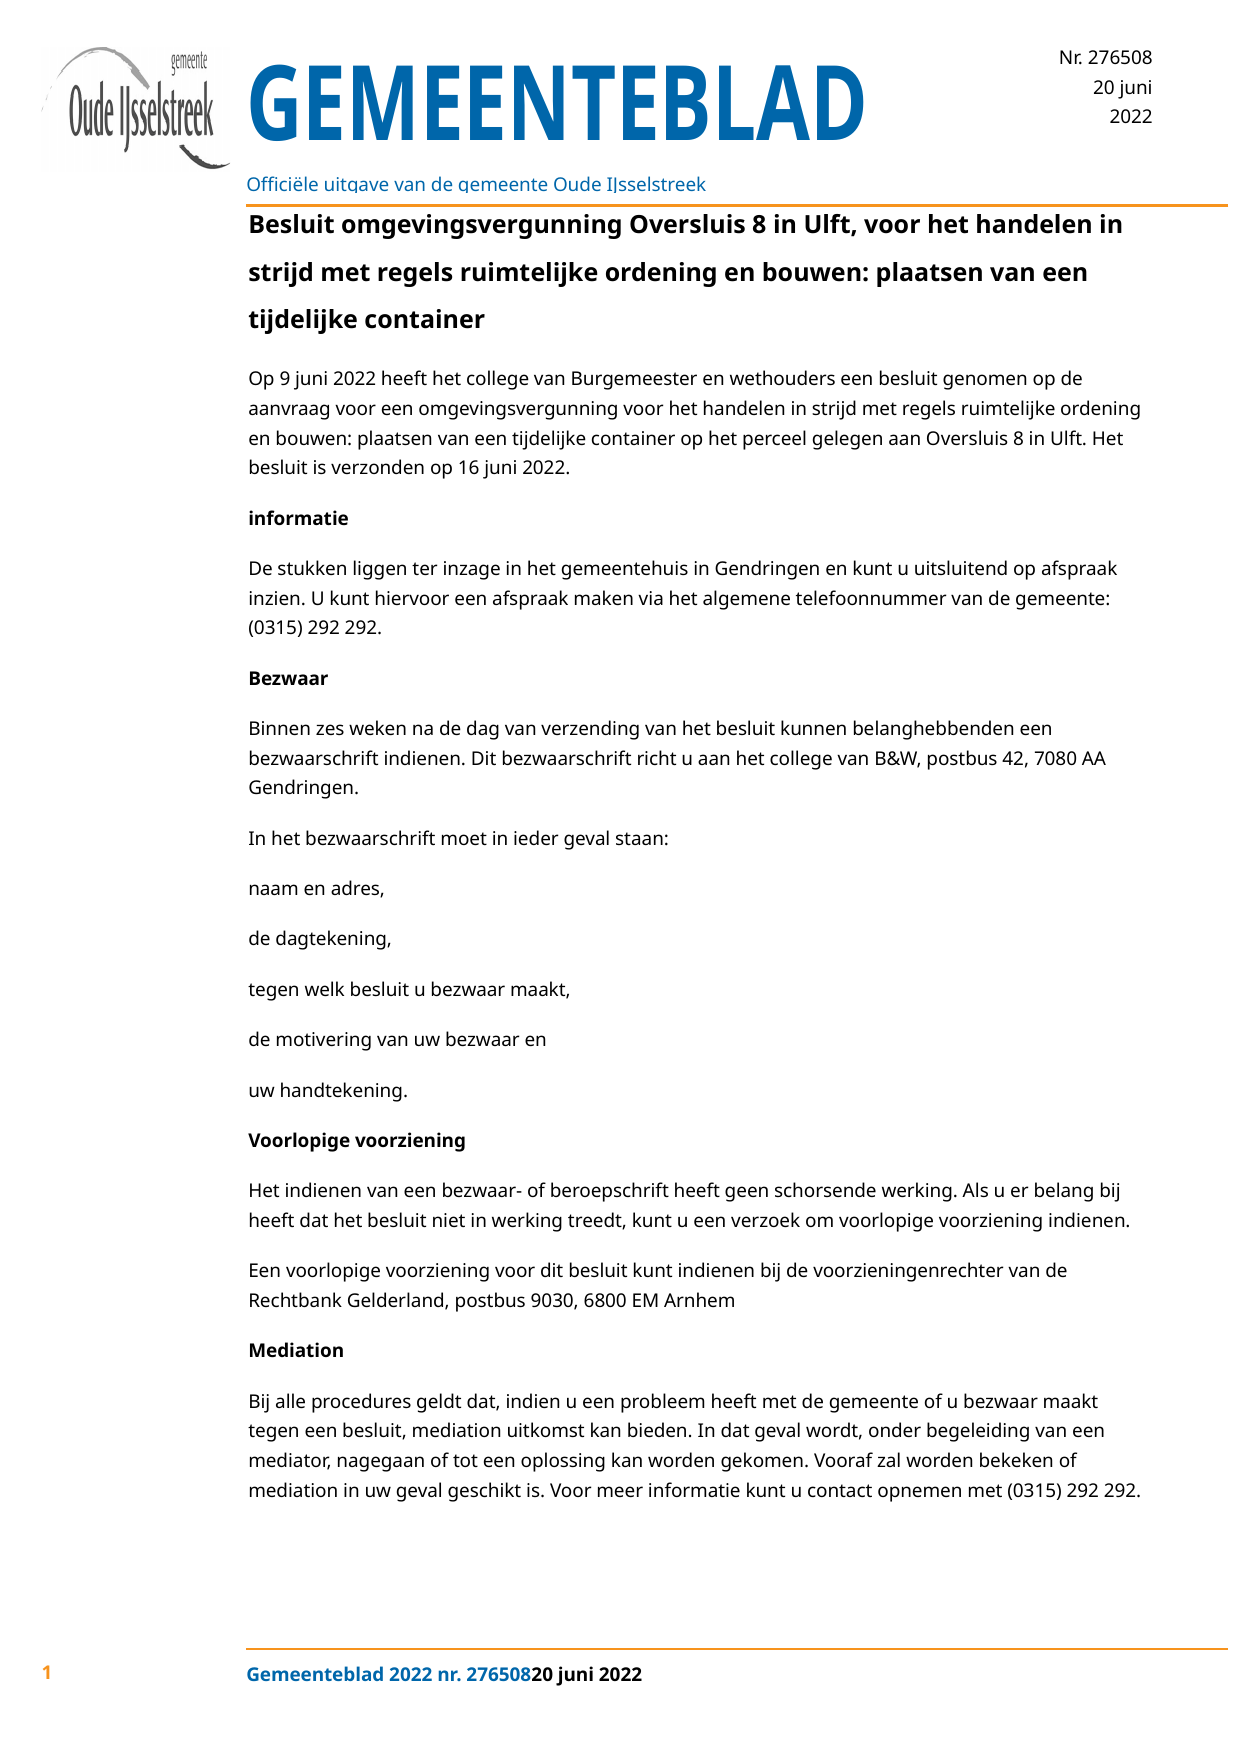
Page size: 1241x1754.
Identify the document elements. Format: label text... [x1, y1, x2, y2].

text Mediation [248, 1338, 1152, 1363]
text Besluit omgevingsvergunning Oversluis 8 in Ulft, voor het handelen in strijd met regels ruimtelijke ordening en bouwen: plaatsen van een tijdelijke container [248, 207, 1152, 336]
text Binnen zes weken na de dag van verzending van het besluit kunnen belanghebbenden een bezwaarschrift indienen. Dit bezwaarschrift richt u aan het college van B&W, postbus 42, 7080 AA Gendringen. [248, 715, 1152, 800]
text Op 9 juni 2022 heeft het college van Burgemeester en wethouders een besluit genomen op de aanvraag voor een omgevingsvergunning voor het handelen in strijd met regels ruimtelijke ordening en bouwen: plaatsen van een tijdelijke container op het perceel gelegen aan Oversluis 8 in Ulft. Het besluit is verzonden op 16 juni 2022. [248, 366, 1152, 480]
text de dagtekening, [248, 926, 1152, 951]
text In het bezwaarschrift moet in ieder geval staan: [248, 825, 1152, 850]
text naam en adres, [248, 875, 1152, 901]
picture [41, 47, 231, 172]
text Bezwaar [248, 665, 1152, 690]
text tegen welk besluit u bezwaar maakt, [248, 976, 1152, 1002]
text Bij alle procedures geldt dat, indien u een probleem heeft met de gemeente of u bezwaar maakt tegen een besluit, mediation uitkomst kan bieden. In dat geval wordt, onder begeleiding van een mediator, nagegaan of tot een oplossing kan worden gekomen. Vooraf zal worden bekeken of mediation in uw geval geschikt is. Voor meer informatie kunt u contact opnemen met (0315) 292 292. [248, 1388, 1152, 1502]
text Voorlopige voorziening [248, 1127, 1152, 1153]
text uw handtekening. [248, 1077, 1152, 1102]
text Het indienen van een bezwaar- of beroepschrift heeft geen schorsende werking. Als u er belang bij heeft dat het besluit niet in werking treedt, kunt u een verzoek om voorlopige voorziening indienen. [248, 1178, 1152, 1233]
text De stukken liggen ter inzage in het gemeentehuis in Gendringen en kunt u uitsluitend op afspraak inzien. U kunt hiervoor een afspraak maken via het algemene telefoonnummer van de gemeente: (0315) 292 292. [248, 555, 1152, 640]
text de motivering van uw bezwaar en [248, 1026, 1152, 1052]
text Een voorlopige voorziening voor dit besluit kunt indienen bij de voorzieningenrechter van de Rechtbank Gelderland, postbus 9030, 6800 EM Arnhem [248, 1258, 1152, 1313]
text informatie [248, 505, 1152, 530]
